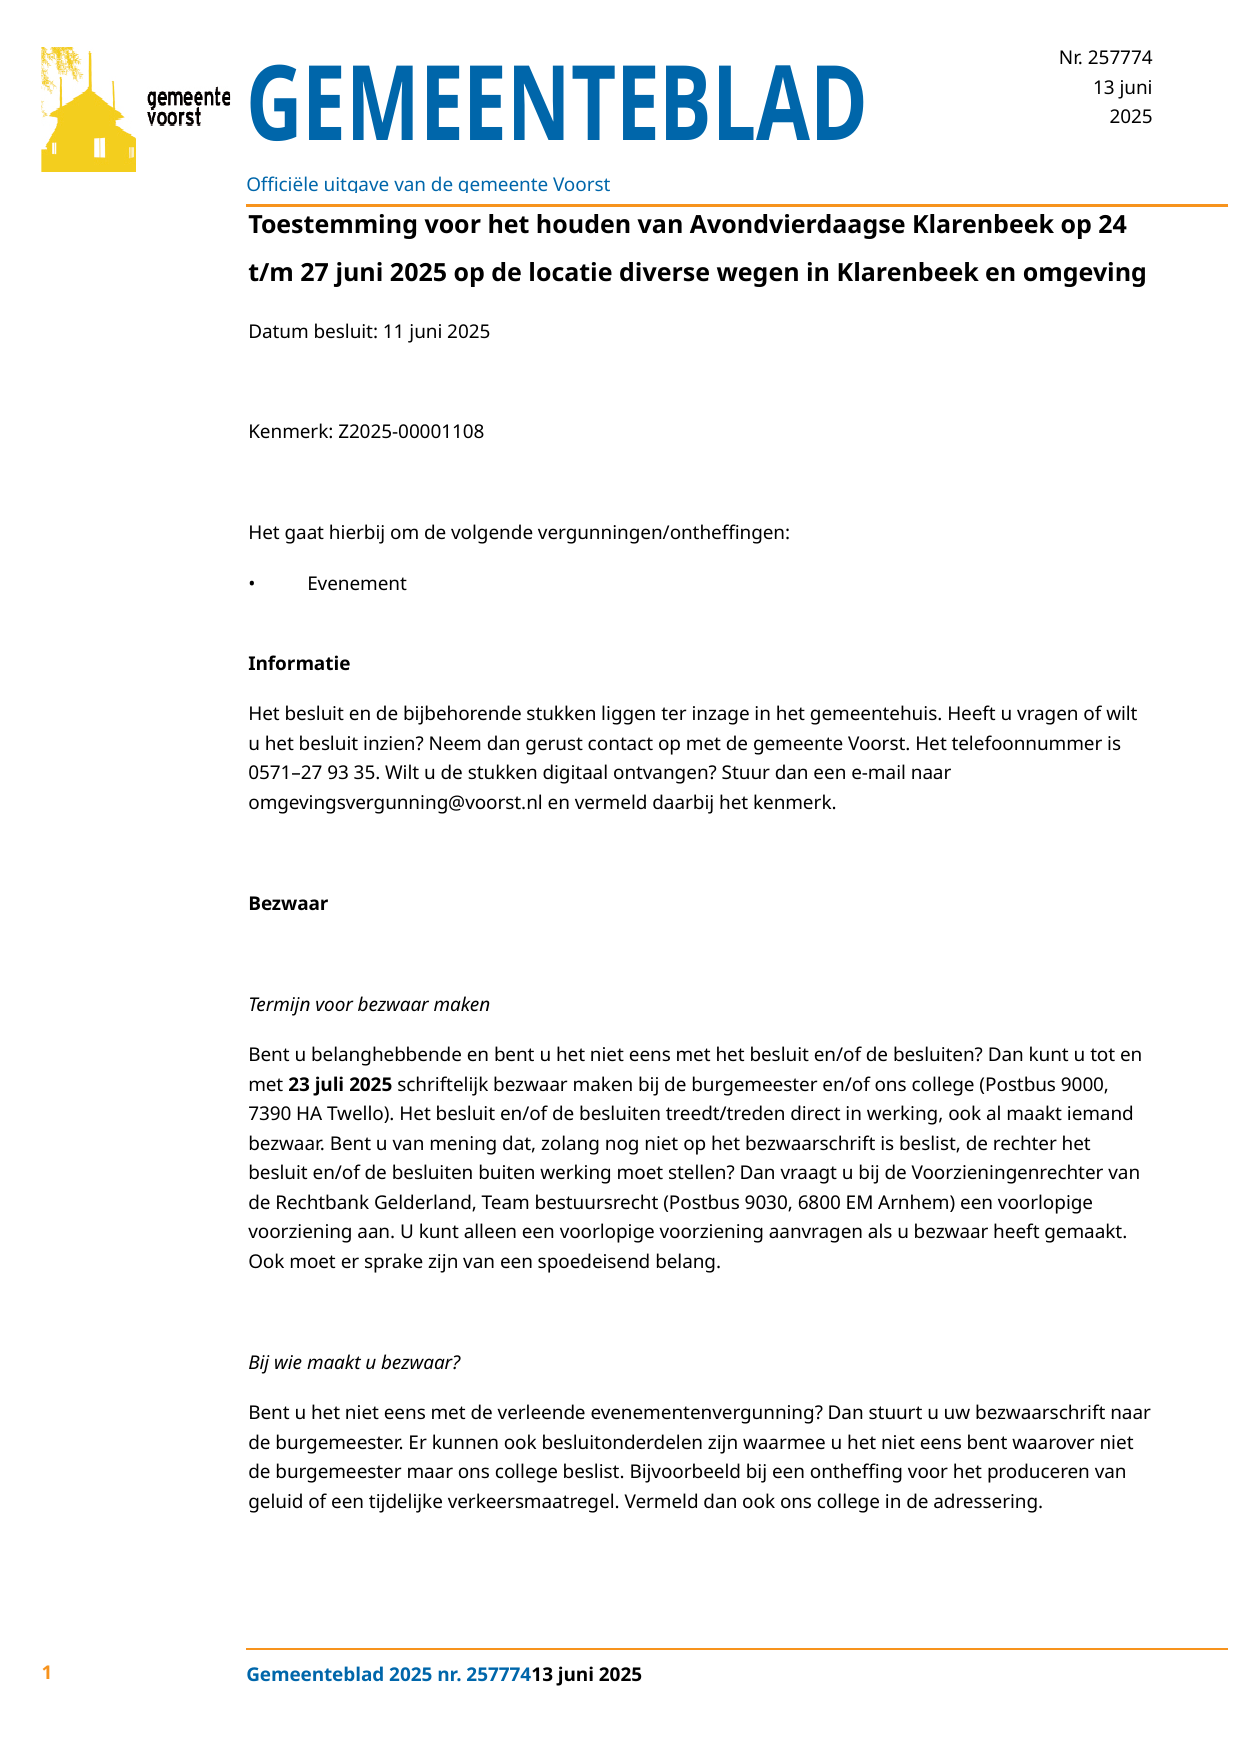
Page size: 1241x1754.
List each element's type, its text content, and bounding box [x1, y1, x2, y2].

text Kenmerk: Z2025-00001108 [248, 419, 1152, 444]
text Informatie [248, 650, 1152, 676]
text Termijn voor bezwaar maken [248, 991, 1152, 1017]
text Bent u het niet eens met de verleende evenementenvergunning? Dan stuurt u uw bezwaarschrift naar de burgemeester. Er kunnen ook besluitonderdelen zijn waarmee u het niet eens bent waarover niet de burgemeester maar ons college beslist. Bijvoorbeeld bij een ontheffing voor het produceren van geluid of een tijdelijke verkeersmaatregel. Vermeld dan ook ons college in de adressering. [248, 1399, 1152, 1514]
text Datum besluit: 11 juni 2025 [248, 318, 1152, 344]
text Bij wie maakt u bezwaar? [248, 1349, 1152, 1375]
text Bent u belanghebbende en bent u het niet eens met het besluit en/of de besluiten? Dan kunt u tot en met 23 juli 2025 schriftelijk bezwaar maken bij de burgemeester en/of ons college (Postbus 9000, 7390 HA Twello). Het besluit en/of de besluiten treedt/treden direct in werking, ook al maakt iemand bezwaar. Bent u van mening dat, zolang nog niet op het bezwaarschrift is beslist, de rechter het besluit en/of de besluiten buiten werking moet stellen? Dan vraagt u bij de Voorzieningenrechter van de Rechtbank Gelderland, Team bestuursrecht (Postbus 9030, 6800 EM Arnhem) een voorlopige voorziening aan. U kunt alleen een voorlopige voorziening aanvragen als u bezwaar heeft gemaakt. Ook moet er sprake zijn van een spoedeisend belang. [248, 1041, 1152, 1274]
text Toestemming voor het houden van Avondvierdaagse Klarenbeek op 24 t/m 27 juni 2025 op de locatie diverse wegen in Klarenbeek en omgeving [248, 207, 1152, 288]
picture [41, 47, 231, 172]
text Bezwaar [248, 890, 1152, 916]
list Evenement [248, 570, 1152, 596]
text Het gaat hierbij om de volgende vergunningen/ontheffingen: [248, 519, 1152, 545]
text Het besluit en de bijbehorende stukken liggen ter inzage in het gemeentehuis. Heeft u vragen of wilt u het besluit inzien? Neem dan gerust contact op met de gemeente Voorst. Het telefoonnummer is 0571–27 93 35. Wilt u de stukken digitaal ontvangen? Stuur dan een e-mail naar omgevingsvergunning@voorst.nl en vermeld daarbij het kenmerk. [248, 700, 1152, 815]
